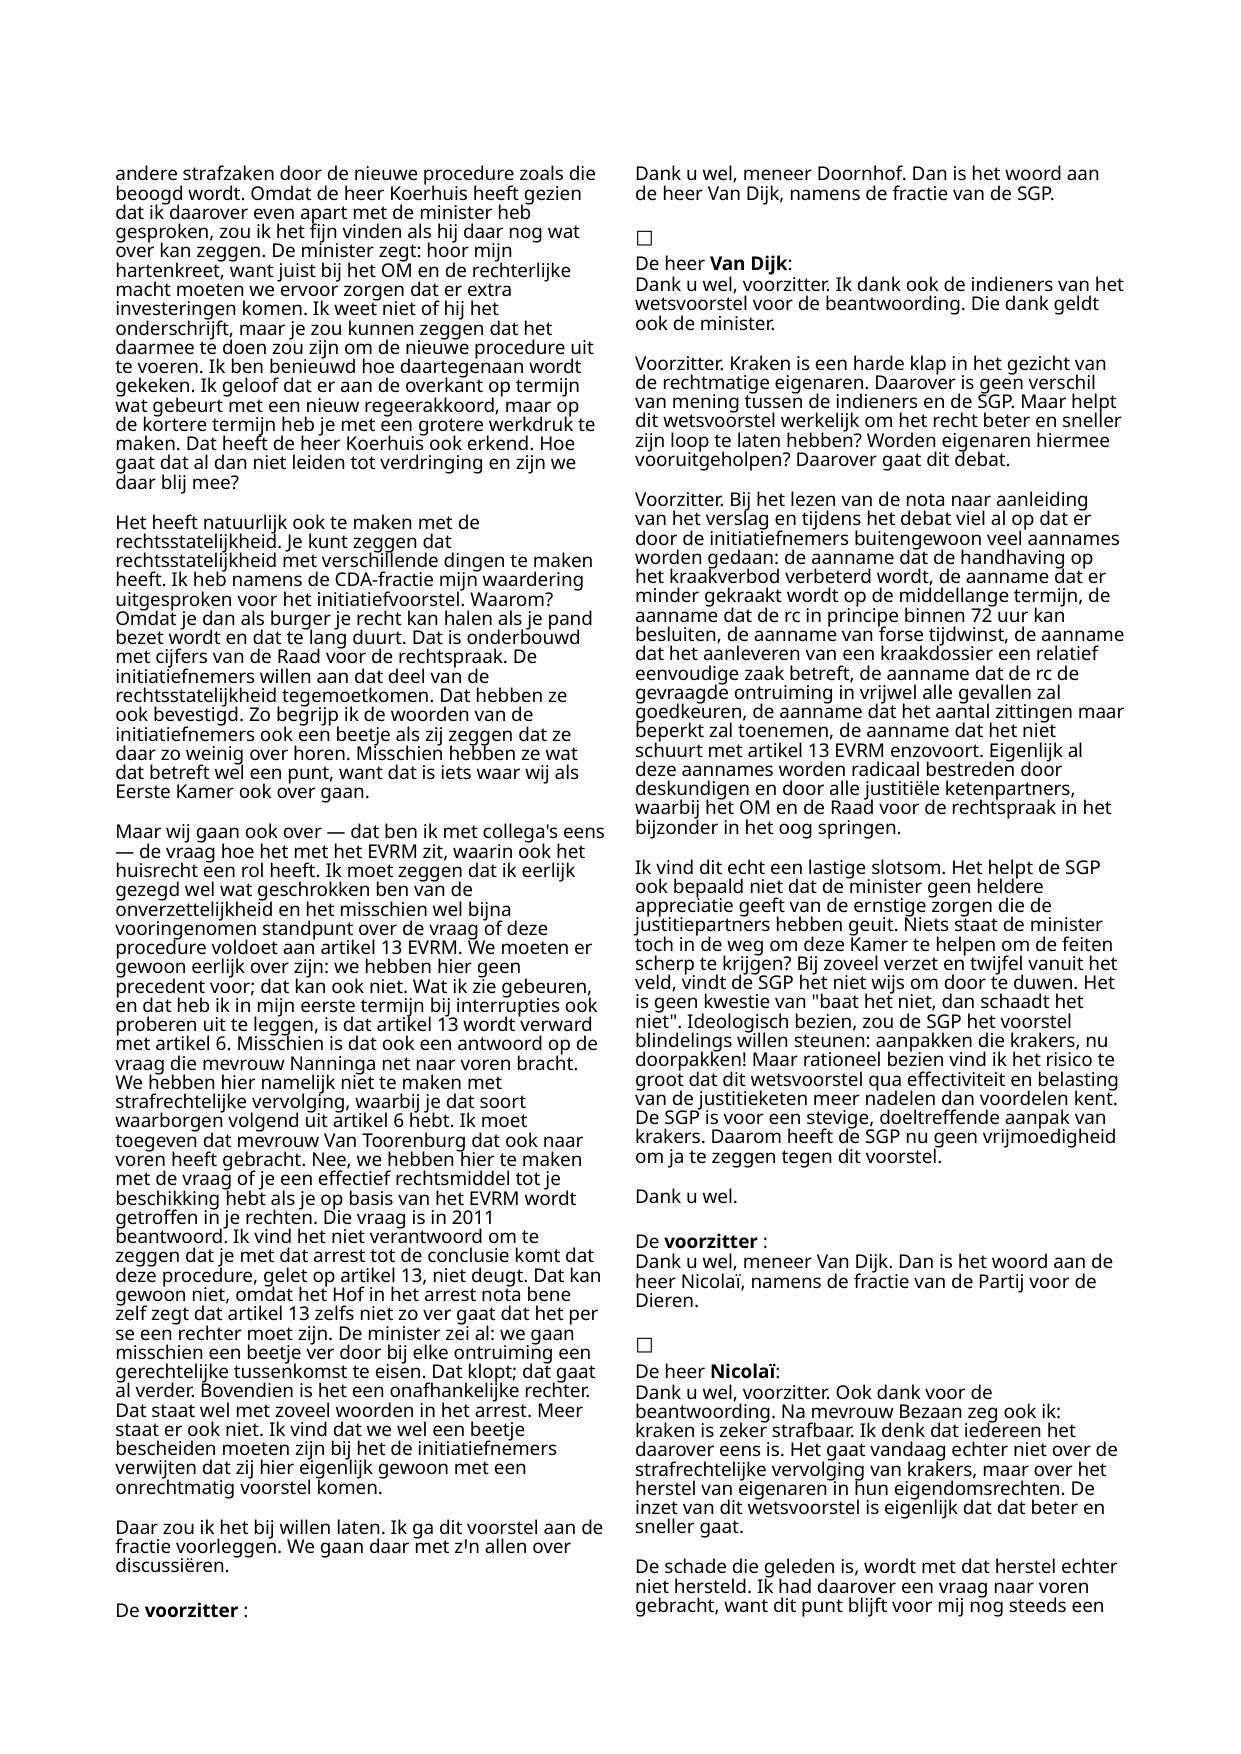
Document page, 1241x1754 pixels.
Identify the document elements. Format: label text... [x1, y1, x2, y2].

text ⬜ [635, 225, 1125, 250]
text Dank u wel, voorzitter. Ook dank voor de beantwoording. Na mevrouw Bezaan zeg ook ik: kraken is zeker strafbaar. Ik denk dat iedereen het daarover eens is. Het gaat vandaag echter niet over de strafrechtelijke vervolging van krakers, maar over het herstel van eigenaren in hun eigendomsrechten. De inzet van dit wetsvoorstel is eigenlijk dat dat beter en sneller gaat. [635, 1384, 1125, 1538]
text De schade die geleden is, wordt met dat herstel echter niet hersteld. Ik had daarover een vraag naar voren gebracht, want dit punt blijft voor mij nog steeds een [635, 1558, 1125, 1616]
text Ik vind dit echt een lastige slotsom. Het helpt de SGP ook bepaald niet dat de minister geen heldere appreciatie geeft van de ernstige zorgen die de justitiepartners hebben geuit. Niets staat de minister toch in de weg om deze Kamer te helpen om de feiten scherp te krijgen? Bij zoveel verzet en twijfel vanuit het veld, vindt de SGP het niet wijs om door te duwen. Het is geen kwestie van "baat het niet, dan schaadt het niet". Ideologisch bezien, zou de SGP het voorstel blindelings willen steunen: aanpakken die krakers, nu doorpakken! Maar rationeel bezien vind ik het risico te groot dat dit wetsvoorstel qua effectiviteit en belasting van de justitieketen meer nadelen dan voordelen kent. De SGP is voor een stevige, doeltreffende aanpak van krakers. Daarom heeft de SGP nu geen vrijmoedigheid om ja te zeggen tegen dit voorstel. [635, 859, 1125, 1167]
text Het heeft natuurlijk ook te maken met de rechtsstatelijkheid. Je kunt zeggen dat rechtsstatelijkheid met verschillende dingen te maken heeft. Ik heb namens de CDA-fractie mijn waardering uitgesproken voor het initiatiefvoorstel. Waarom? Omdat je dan als burger je recht kan halen als je pand bezet wordt en dat te lang duurt. Dat is onderbouwd met cijfers van de Raad voor de rechtspraak. De initiatiefnemers willen aan dat deel van de rechtsstatelijkheid tegemoetkomen. Dat hebben ze ook bevestigd. Zo begrijp ik de woorden van de initiatiefnemers ook een beetje als zij zeggen dat ze daar zo weinig over horen. Misschien hebben ze wat dat betreft wel een punt, want dat is iets waar wij als Eerste Kamer ook over gaan. [115, 514, 605, 803]
text Dank u wel, meneer Van Dijk. Dan is het woord aan de heer Nicolaï, namens de fractie van de Partij voor de Dieren. [635, 1253, 1125, 1311]
text Maar wij gaan ook over — dat ben ik met collega's eens — de vraag hoe het met het EVRM zit, waarin ook het huisrecht een rol heeft. Ik moet zeggen dat ik eerlijk gezegd wel wat geschrokken ben van de onverzettelijkheid en het misschien wel bijna vooringenomen standpunt over de vraag of deze procedure voldoet aan artikel 13 EVRM. We moeten er gewoon eerlijk over zijn: we hebben hier geen precedent voor; dat kan ook niet. Wat ik zie gebeuren, en dat heb ik in mijn eerste termijn bij interrupties ook proberen uit te leggen, is dat artikel 13 wordt verward met artikel 6. Misschien is dat ook een antwoord op de vraag die mevrouw Nanninga net naar voren bracht. We hebben hier namelijk niet te maken met strafrechtelijke vervolging, waarbij je dat soort waarborgen volgend uit artikel 6 hebt. Ik moet toegeven dat mevrouw Van Toorenburg dat ook naar voren heeft gebracht. Nee, we hebben hier te maken met de vraag of je een effectief rechtsmiddel tot je beschikking hebt als je op basis van het EVRM wordt getroffen in je rechten. Die vraag is in 2011 beantwoord. Ik vind het niet verantwoord om te zeggen dat je met dat arrest tot de conclusie komt dat deze procedure, gelet op artikel 13, niet deugt. Dat kan gewoon niet, omdat het Hof in het arrest nota bene zelf zegt dat artikel 13 zelfs niet zo ver gaat dat het per se een rechter moet zijn. De minister zei al: we gaan misschien een beetje ver door bij elke ontruiming een gerechtelijke tussenkomst te eisen. Dat klopt; dat gaat al verder. Bovendien is het een onafhankelijke rechter. Dat staat wel met zoveel woorden in het arrest. Meer staat er ook niet. Ik vind dat we wel een beetje bescheiden moeten zijn bij het de initiatiefnemers verwijten dat zij hier eigenlijk gewoon met een onrechtmatig voorstel komen. [115, 823, 605, 1498]
text De heer Nicolaï: [635, 1358, 1125, 1384]
text Dank u wel, voorzitter. Ik dank ook de indieners van het wetsvoorstel voor de beantwoording. Die dank geldt ook de minister. [635, 276, 1125, 334]
text Daar zou ik het bij willen laten. Ik ga dit voorstel aan de fractie voorleggen. We gaan daar met zꞋn allen over discussiëren. [115, 1519, 605, 1576]
text De heer Van Dijk: [635, 250, 1125, 276]
text Dank u wel. [635, 1188, 1125, 1207]
text Voorzitter. Bij het lezen van de nota naar aanleiding van het verslag en tijdens het debat viel al op dat er door de initiatiefnemers buitengewoon veel aannames worden gedaan: de aanname dat de handhaving op het kraakverbod verbeterd wordt, de aanname dat er minder gekraakt wordt op de middellange termijn, de aanname dat de rc in principe binnen 72 uur kan besluiten, de aanname van forse tijdwinst, de aanname dat het aanleveren van een kraakdossier een relatief eenvoudige zaak betreft, de aanname dat de rc de gevraagde ontruiming in vrijwel alle gevallen zal goedkeuren, de aanname dat het aantal zittingen maar beperkt zal toenemen, de aanname dat het niet schuurt met artikel 13 EVRM enzovoort. Eigenlijk al deze aannames worden radicaal bestreden door deskundigen en door alle justitiële ketenpartners, waarbij het OM en de Raad voor de rechtspraak in het bijzonder in het oog springen. [635, 491, 1125, 838]
text De voorzitter : [115, 1597, 605, 1623]
text De voorzitter : [635, 1228, 1125, 1253]
text ⬜ [635, 1332, 1125, 1358]
text andere strafzaken door de nieuwe procedure zoals die beoogd wordt. Omdat de heer Koerhuis heeft gezien dat ik daarover even apart met de minister heb gesproken, zou ik het fijn vinden als hij daar nog wat over kan zeggen. De minister zegt: hoor mijn hartenkreet, want juist bij het OM en de rechterlijke macht moeten we ervoor zorgen dat er extra investeringen komen. Ik weet niet of hij het onderschrijft, maar je zou kunnen zeggen dat het daarmee te doen zou zijn om de nieuwe procedure uit te voeren. Ik ben benieuwd hoe daartegenaan wordt gekeken. Ik geloof dat er aan de overkant op termijn wat gebeurt met een nieuw regeerakkoord, maar op de kortere termijn heb je met een grotere werkdruk te maken. Dat heeft de heer Koerhuis ook erkend. Hoe gaat dat al dan niet leiden tot verdringing en zijn we daar blij mee? [115, 165, 605, 493]
text Dank u wel, meneer Doornhof. Dan is het woord aan de heer Van Dijk, namens de fractie van de SGP. [635, 165, 1125, 204]
text Voorzitter. Kraken is een harde klap in het gezicht van de rechtmatige eigenaren. Daarover is geen verschil van mening tussen de indieners en de SGP. Maar helpt dit wetsvoorstel werkelijk om het recht beter en sneller zijn loop te laten hebben? Worden eigenaren hiermee vooruitgeholpen? Daarover gaat dit debat. [635, 355, 1125, 470]
